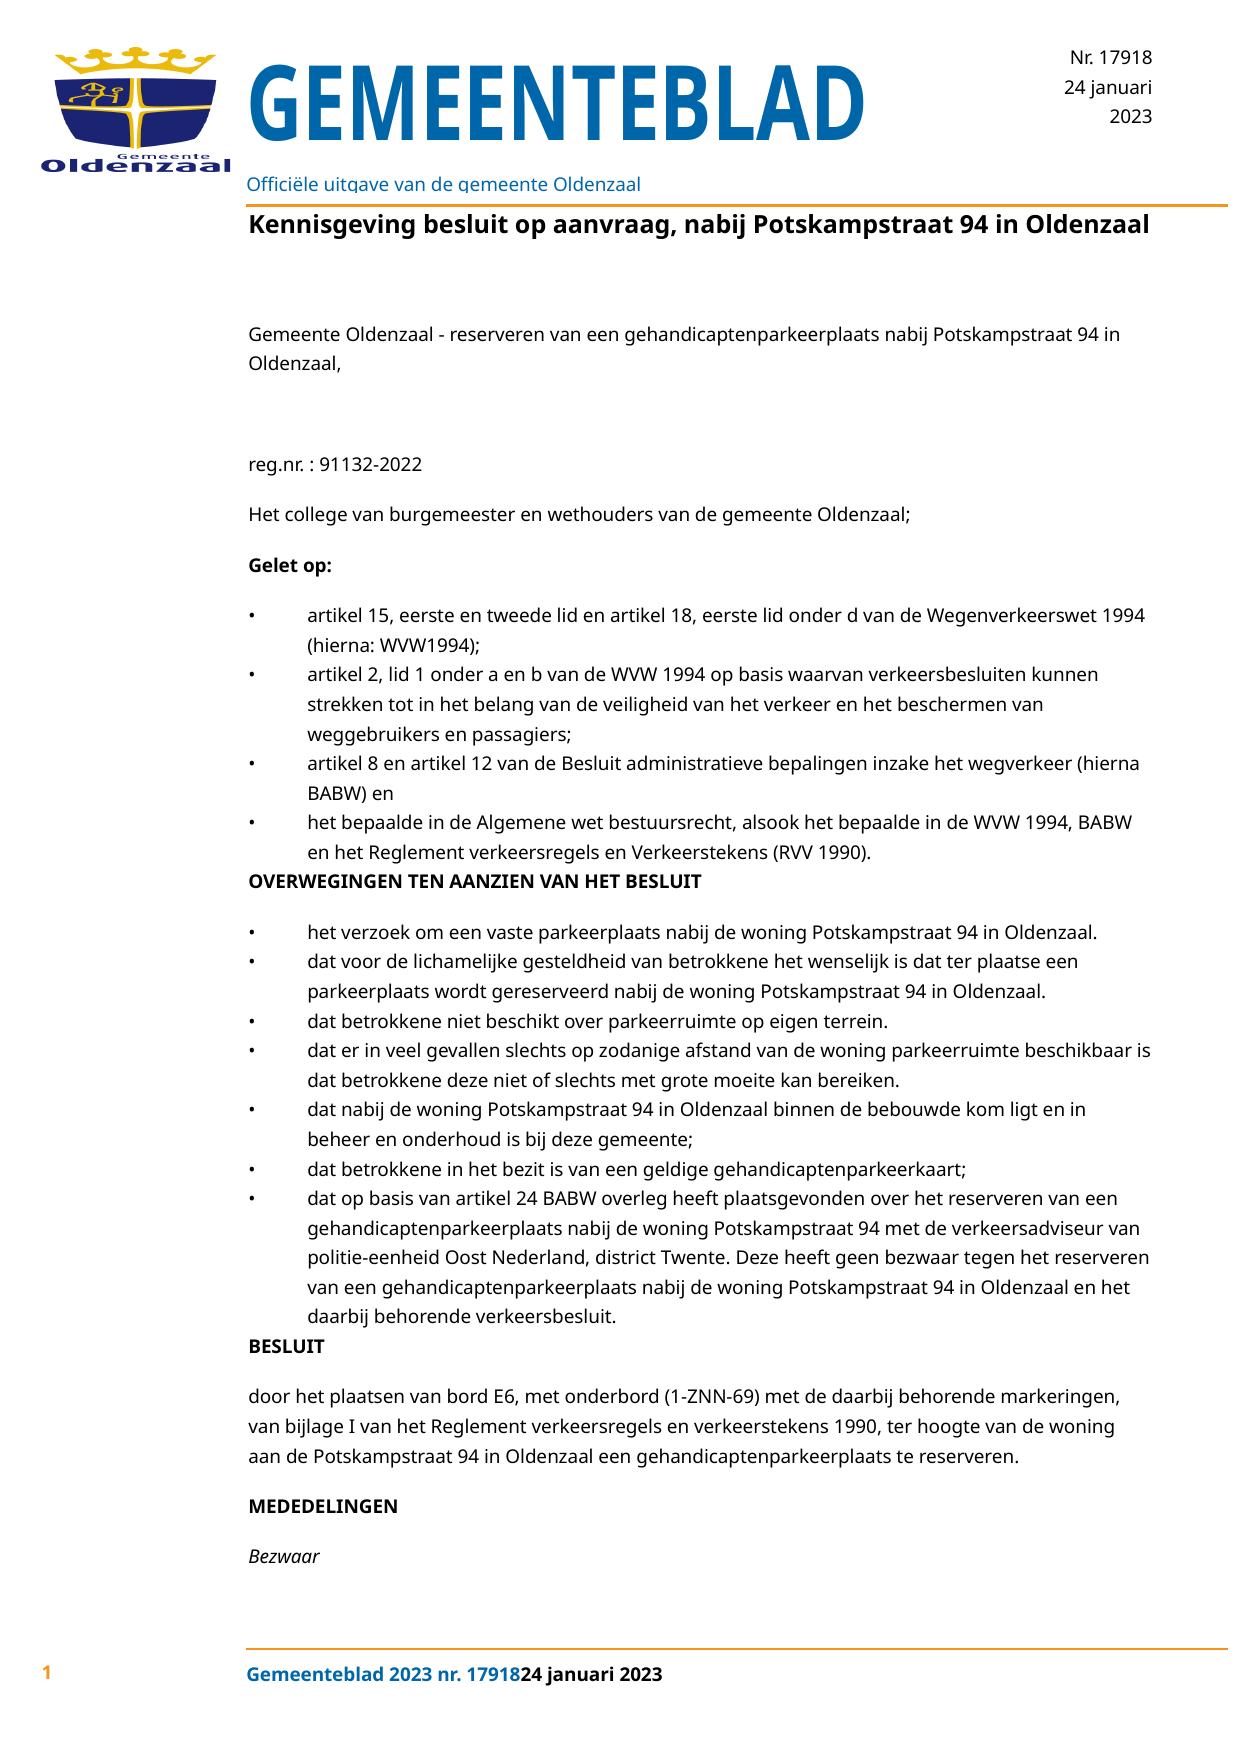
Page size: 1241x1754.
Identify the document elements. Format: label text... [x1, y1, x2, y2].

list dat op basis van artikel 24 BABW overleg heeft plaatsgevonden over het reserveren van een gehandicaptenparkeerplaats nabij de woning Potskampstraat 94 met de verkeersadviseur van politie-eenheid Oost Nederland, district Twente. Deze heeft geen bezwaar tegen het reserveren van een gehandicaptenparkeerplaats nabij de woning Potskampstraat 94 in Oldenzaal en het daarbij behorende verkeersbesluit. [248, 1185, 1152, 1329]
list dat voor de lichamelijke gesteldheid van betrokkene het wenselijk is dat ter plaatse een parkeerplaats wordt gereserveerd nabij de woning Potskampstraat 94 in Oldenzaal. [248, 949, 1152, 1004]
list het bepaalde in de Algemene wet bestuursrecht, alsook het bepaalde in de WVW 1994, BABW en het Reglement verkeersregels en Verkeerstekens (RVV 1990). [248, 809, 1152, 865]
list artikel 15, eerste en tweede lid en artikel 18, eerste lid onder d van de Wegenverkeerswet 1994 (hierna: WVW1994); [248, 602, 1152, 658]
text OVERWEGINGEN TEN AANZIEN VAN HET BESLUIT [248, 869, 1152, 894]
text MEDEDELINGEN [248, 1493, 1152, 1519]
text Gemeente Oldenzaal - reserveren van een gehandicaptenparkeerplaats nabij Potskampstraat 94 in Oldenzaal, [248, 321, 1152, 376]
text door het plaatsen van bord E6, met onderbord (1-ZNN-69) met de daarbij behorende markeringen, van bijlage I van het Reglement verkeersregels en verkeerstekens 1990, ter hoogte van de woning aan de Potskampstraat 94 in Oldenzaal een gehandicaptenparkeerplaats te reserveren. [248, 1384, 1152, 1468]
text Gelet op: [248, 552, 1152, 578]
list het verzoek om een vaste parkeerplaats nabij de woning Potskampstraat 94 in Oldenzaal. [248, 919, 1152, 945]
list artikel 8 en artikel 12 van de Besluit administratieve bepalingen inzake het wegverkeer (hierna BABW) en [248, 750, 1152, 806]
list artikel 2, lid 1 onder a en b van de WVW 1994 op basis waarvan verkeersbesluiten kunnen strekken tot in het belang van de veiligheid van het verkeer en het beschermen van weggebruikers en passagiers; [248, 662, 1152, 746]
text Het college van burgemeester en wethouders van de gemeente Oldenzaal; [248, 502, 1152, 527]
text BESLUIT [248, 1333, 1152, 1359]
list dat nabij de woning Potskampstraat 94 in Oldenzaal binnen de bebouwde kom ligt en in beheer en onderhoud is bij deze gemeente; [248, 1097, 1152, 1152]
text Bezwaar [248, 1544, 1152, 1569]
list dat betrokkene niet beschikt over parkeerruimte op eigen terrein. [248, 1008, 1152, 1033]
list dat betrokkene in het bezit is van een geldige gehandicaptenparkeerkaart; [248, 1156, 1152, 1181]
picture [41, 47, 231, 172]
text reg.nr. : 91132-2022 [248, 451, 1152, 477]
list dat er in veel gevallen slechts op zodanige afstand van de woning parkeerruimte beschikbaar is dat betrokkene deze niet of slechts met grote moeite kan bereiken. [248, 1037, 1152, 1093]
text Kennisgeving besluit op aanvraag, nabij Potskampstraat 94 in Oldenzaal [248, 207, 1152, 241]
